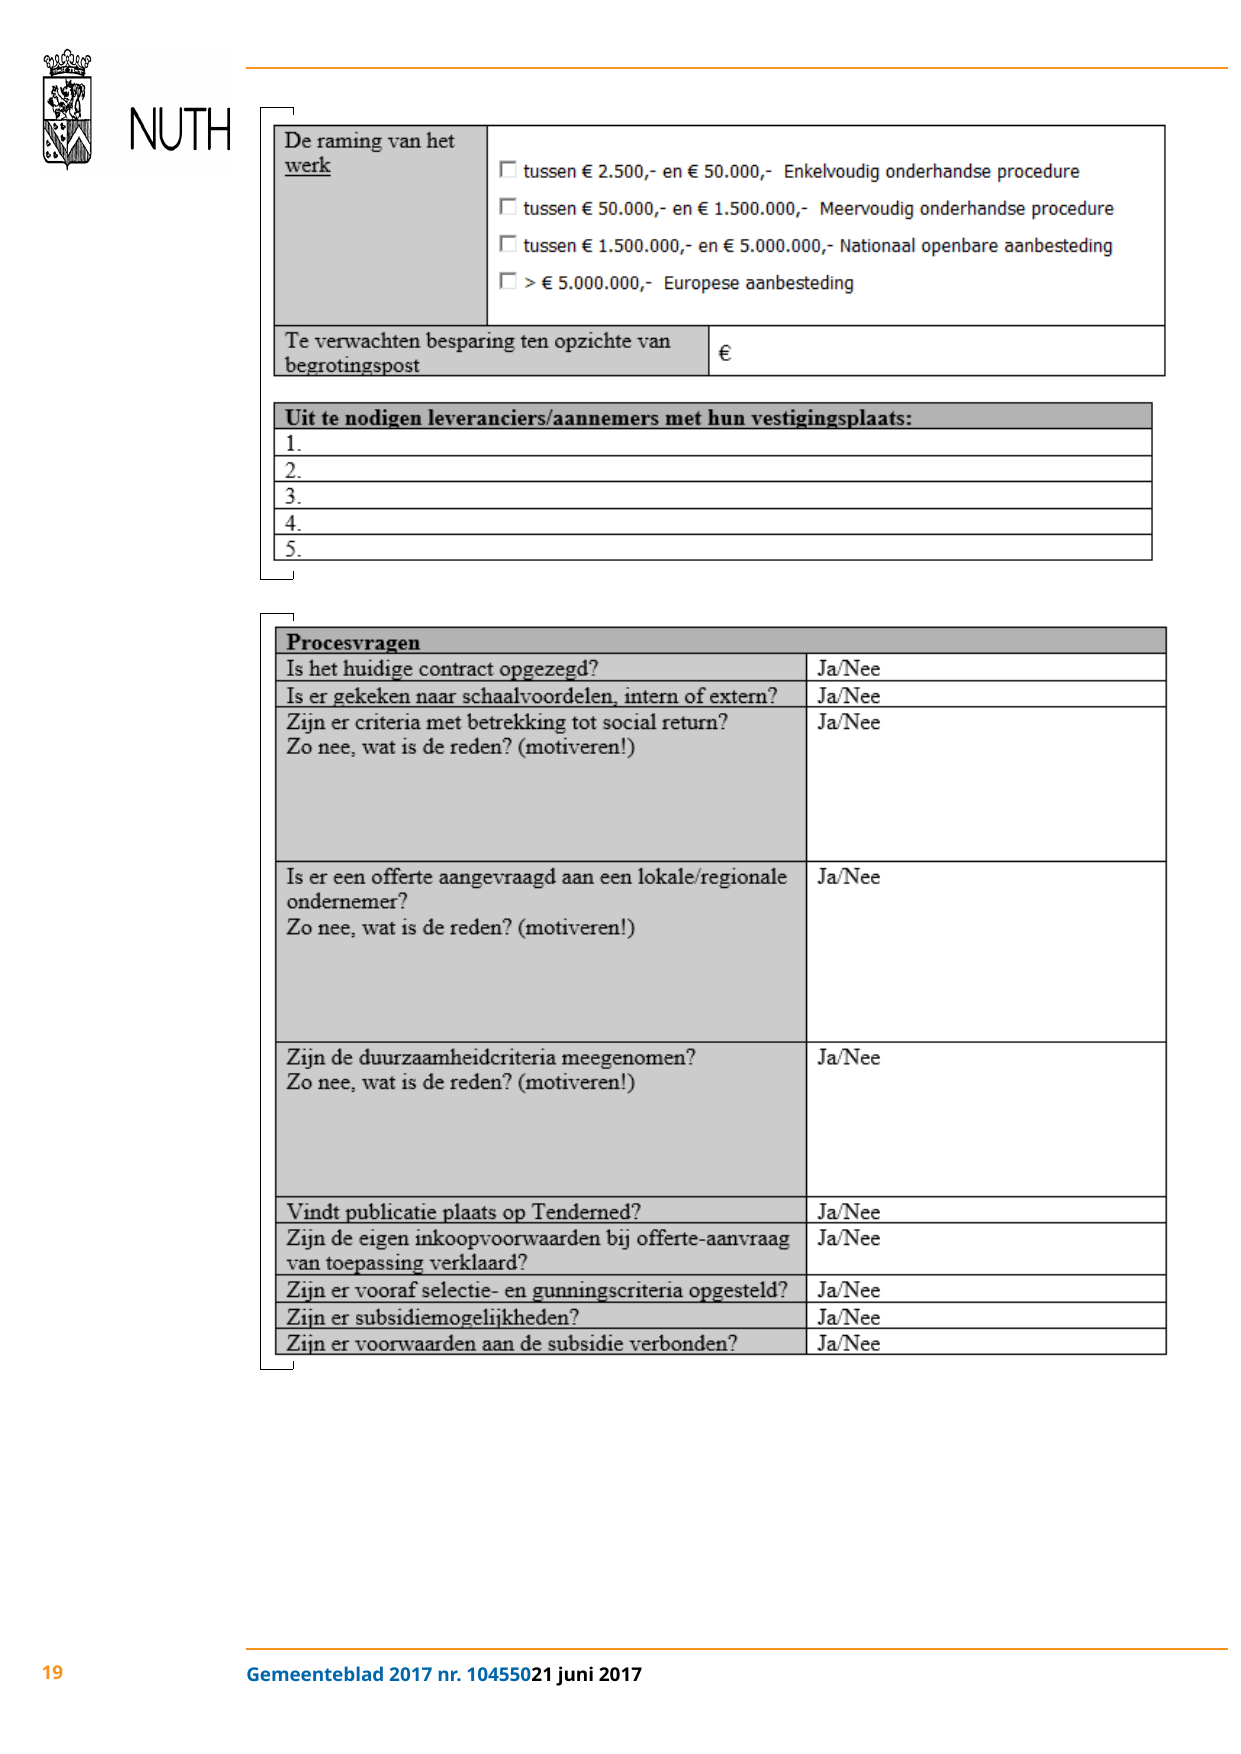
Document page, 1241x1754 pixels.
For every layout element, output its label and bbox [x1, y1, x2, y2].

picture [268, 621, 1173, 1361]
picture [268, 115, 1173, 571]
picture [41, 47, 231, 172]
